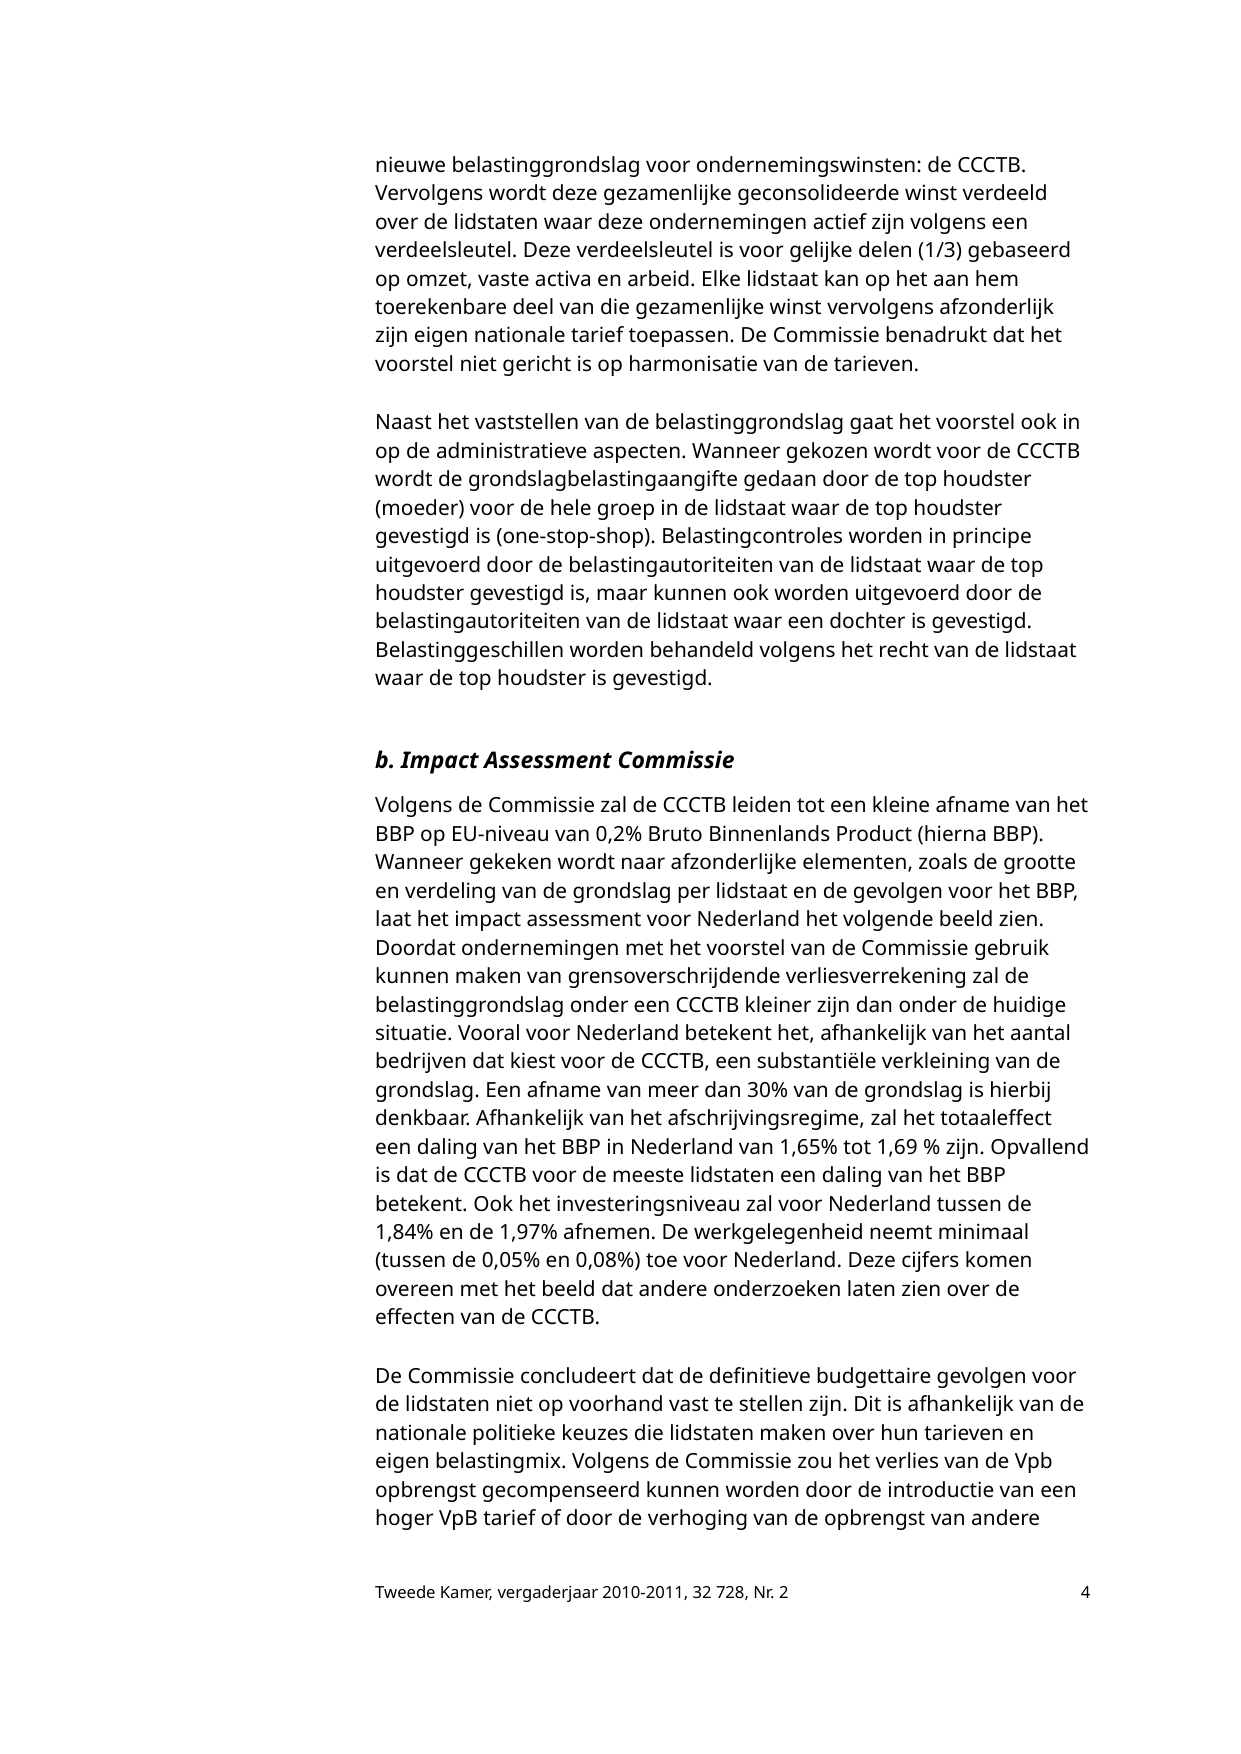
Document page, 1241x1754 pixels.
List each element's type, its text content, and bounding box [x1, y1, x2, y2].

text Naast het vaststellen van de belastinggrondslag gaat het voorstel ook in op de administratieve aspecten. Wanneer gekozen wordt voor de CCCTB wordt de grondslagbelastingaangifte gedaan door de top houdster (moeder) voor de hele groep in de lidstaat waar de top houdster gevestigd is (one-stop-shop). Belastingcontroles worden in principe uitgevoerd door de belastingautoriteiten van de lidstaat waar de top houdster gevestigd is, maar kunnen ook worden uitgevoerd door de belastingautoriteiten van de lidstaat waar een dochter is gevestigd. Belastinggeschillen worden behandeld volgens het recht van de lidstaat waar de top houdster is gevestigd. [375, 407, 1090, 692]
text Doordat ondernemingen met het voorstel van de Commissie gebruik kunnen maken van grensoverschrijdende verliesverrekening zal de belastinggrondslag onder een CCCTB kleiner zijn dan onder de huidige situatie. Vooral voor Nederland betekent het, afhankelijk van het aantal bedrijven dat kiest voor de CCCTB, een substantiële verkleining van de grondslag. Een afname van meer dan 30% van de grondslag is hierbij denkbaar. Afhankelijk van het afschrijvingsregime, zal het totaaleffect een daling van het BBP in Nederland van 1,65% tot 1,69 % zijn. Opvallend is dat de CCCTB voor de meeste lidstaten een daling van het BBP betekent. Ook het investeringsniveau zal voor Nederland tussen de 1,84% en de 1,97% afnemen. De werkgelegenheid neemt minimaal (tussen de 0,05% en 0,08%) toe voor Nederland. Deze cijfers komen overeen met het beeld dat andere onderzoeken laten zien over de effecten van de CCCTB. [375, 933, 1090, 1331]
text Volgens de Commissie zal de CCCTB leiden tot een kleine afname van het BBP op EU-niveau van 0,2% Bruto Binnenlands Product (hierna BBP). Wanneer gekeken wordt naar afzonderlijke elementen, zoals de grootte en verdeling van de grondslag per lidstaat en de gevolgen voor het BBP, laat het impact assessment voor Nederland het volgende beeld zien. [375, 791, 1090, 933]
subtitle b. Impact Assessment Commissie [375, 744, 1090, 776]
text nieuwe belastinggrondslag voor ondernemingswinsten: de CCCTB. Vervolgens wordt deze gezamenlijke geconsolideerde winst verdeeld over de lidstaten waar deze ondernemingen actief zijn volgens een verdeelsleutel. Deze verdeelsleutel is voor gelijke delen (1/3) gebaseerd op omzet, vaste activa en arbeid. Elke lidstaat kan op het aan hem toerekenbare deel van die gezamenlijke winst vervolgens afzonderlijk zijn eigen nationale tarief toepassen. De Commissie benadrukt dat het voorstel niet gericht is op harmonisatie van de tarieven. [375, 150, 1090, 377]
text De Commissie concludeert dat de definitieve budgettaire gevolgen voor de lidstaten niet op voorhand vast te stellen zijn. Dit is afhankelijk van de nationale politieke keuzes die lidstaten maken over hun tarieven en eigen belastingmix. Volgens de Commissie zou het verlies van de Vpb opbrengst gecompenseerd kunnen worden door de introductie van een hoger VpB tarief of door de verhoging van de opbrengst van andere [375, 1361, 1090, 1532]
